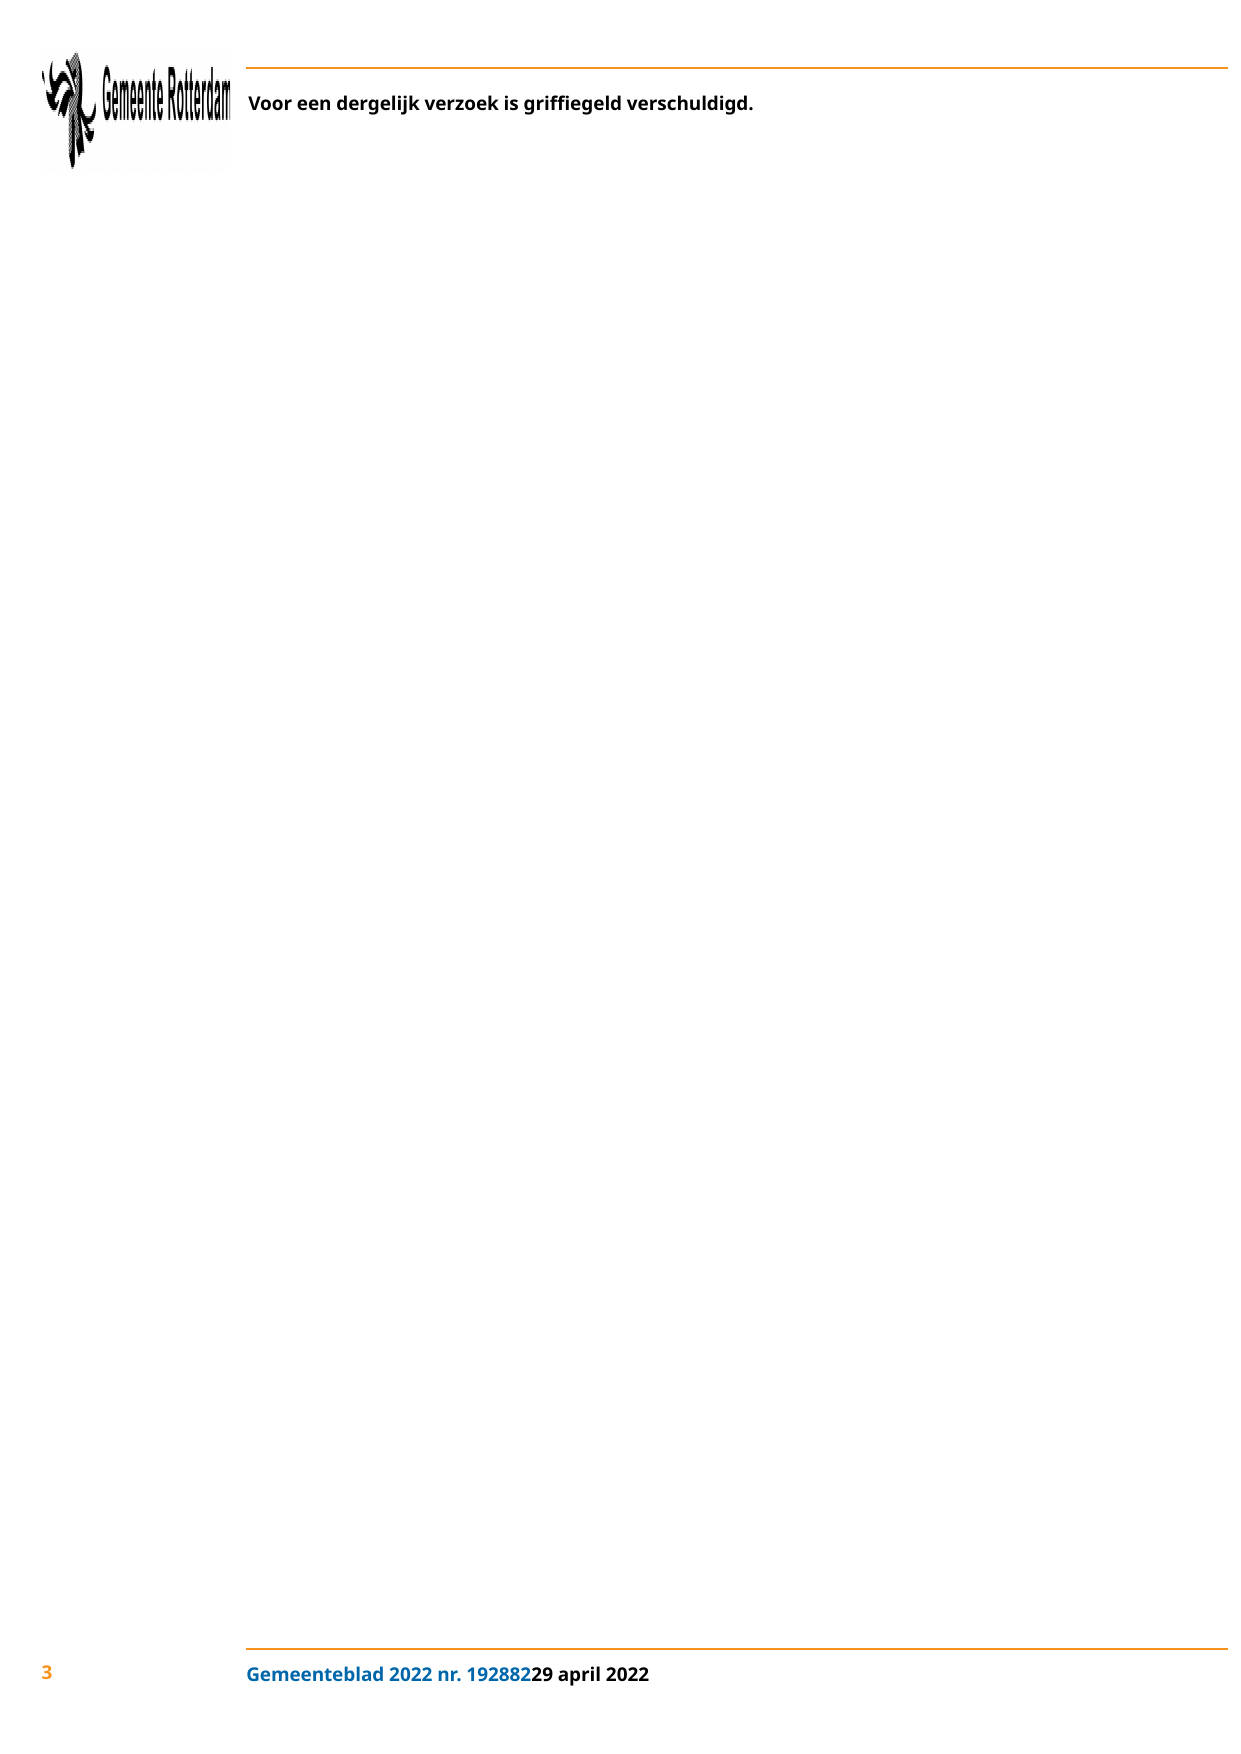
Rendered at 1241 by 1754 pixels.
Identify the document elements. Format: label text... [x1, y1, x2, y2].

text Voor een dergelijk verzoek is griffiegeld verschuldigd. [248, 95, 1152, 114]
picture [41, 47, 231, 172]
